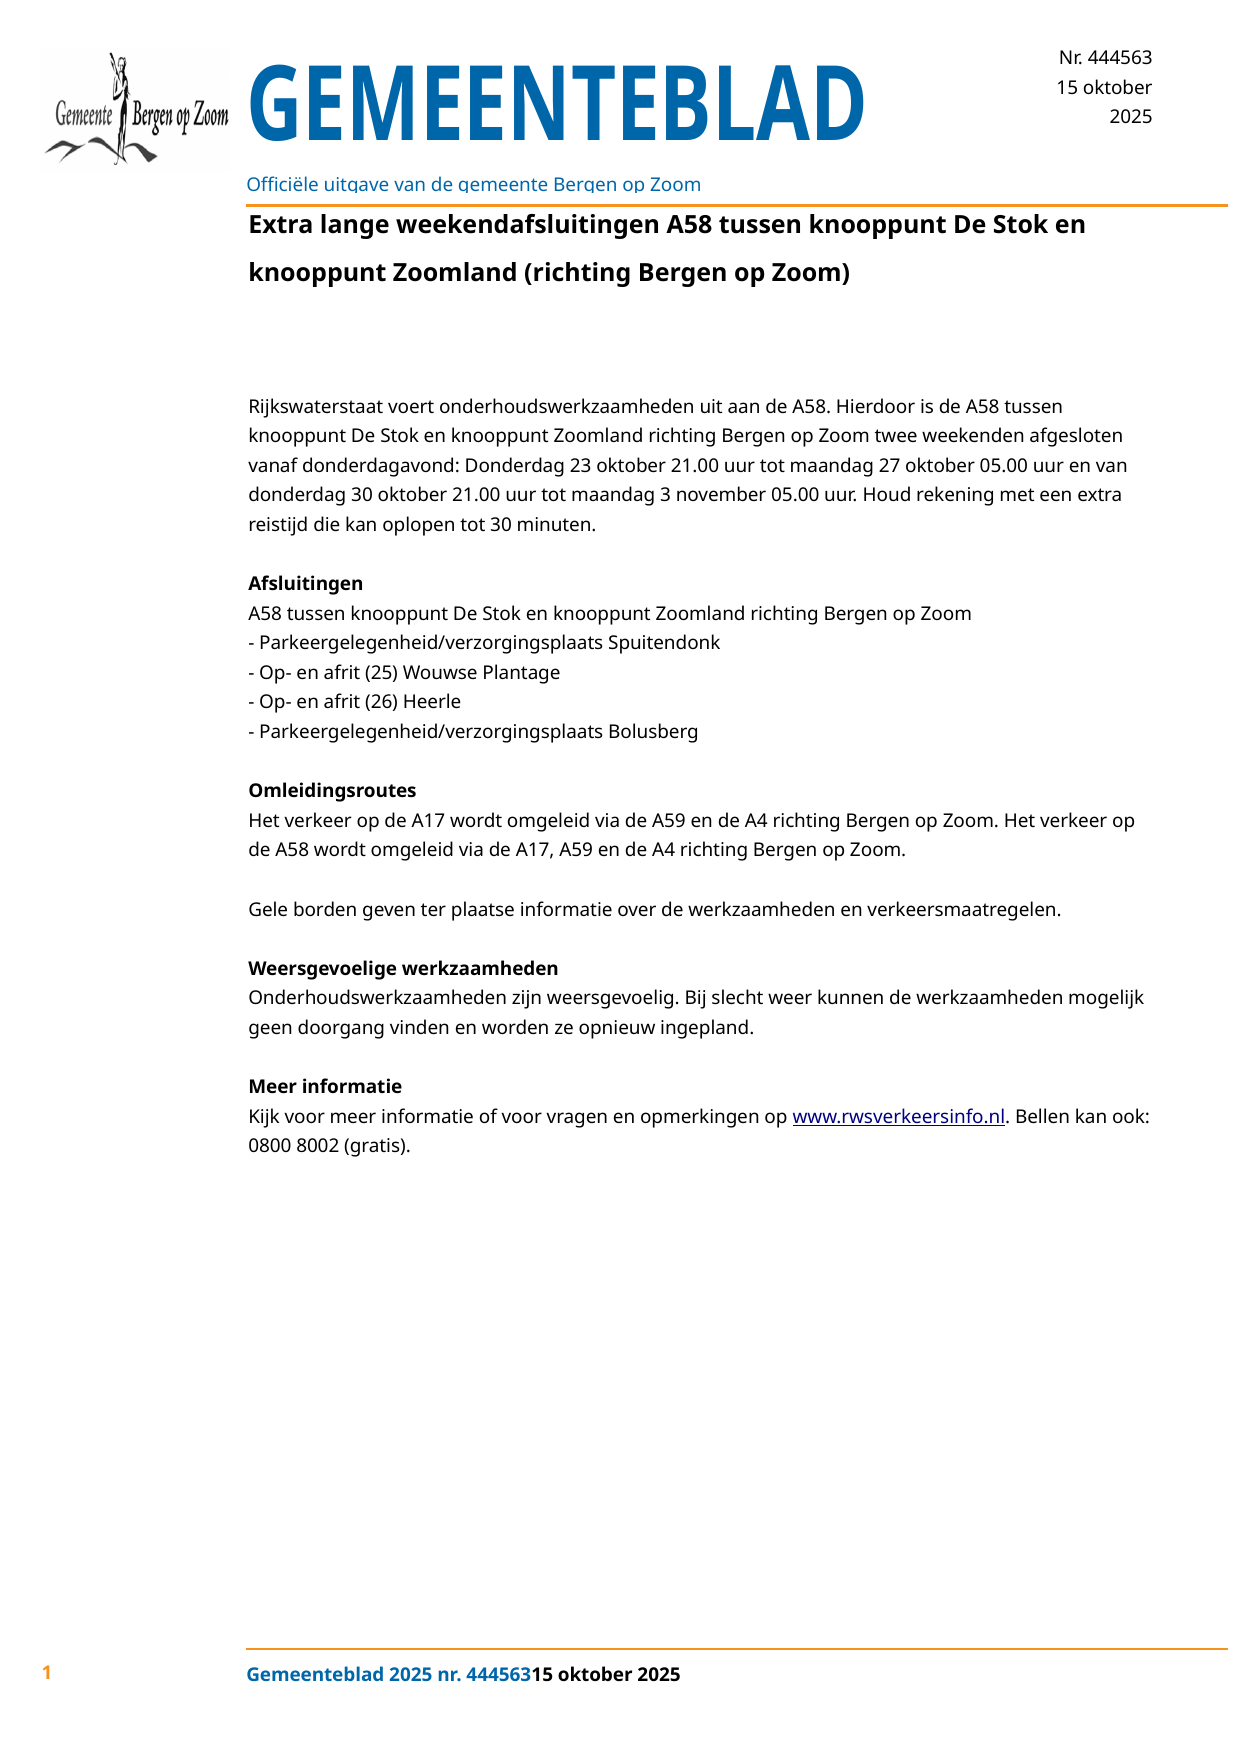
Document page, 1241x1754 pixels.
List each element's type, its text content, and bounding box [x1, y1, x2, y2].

text A58 tussen knooppunt De Stok en knooppunt Zoomland richting Bergen op Zoom [248, 600, 1152, 626]
text - Op- en afrit (25) Wouwse Plantage [248, 659, 1152, 685]
text Rijkswaterstaat voert onderhoudswerkzaamheden uit aan de A58. Hierdoor is de A58 tussen knooppunt De Stok en knooppunt Zoomland richting Bergen op Zoom twee weekenden afgesloten vanaf donderdagavond: Donderdag 23 oktober 21.00 uur tot maandag 27 oktober 05.00 uur en van donderdag 30 oktober 21.00 uur tot maandag 3 november 05.00 uur. Houd rekening met een extra reistijd die kan oplopen tot 30 minuten. [248, 393, 1152, 537]
text - Parkeergelegenheid/verzorgingsplaats Spuitendonk [248, 629, 1152, 655]
text Het verkeer op de A17 wordt omgeleid via de A59 en de A4 richting Bergen op Zoom. Het verkeer op de A58 wordt omgeleid via de A17, A59 en de A4 richting Bergen op Zoom. [248, 807, 1152, 862]
text Onderhoudswerkzaamheden zijn weersgevoelig. Bij slecht weer kunnen de werkzaamheden mogelijk geen doorgang vinden en worden ze opnieuw ingepland. [248, 984, 1152, 1040]
text Kijk voor meer informatie of voor vragen en opmerkingen op www.rwsverkeersinfo.nl. Bellen kan ook: 0800 8002 (gratis). [248, 1103, 1152, 1158]
text Afsluitingen [248, 570, 1152, 596]
text Meer informatie [248, 1073, 1152, 1099]
text Gele borden geven ter plaatse informatie over de werkzaamheden en verkeersmaatregelen. [248, 896, 1152, 922]
text Omleidingsroutes [248, 777, 1152, 803]
picture [41, 47, 231, 172]
text - Parkeergelegenheid/verzorgingsplaats Bolusberg [248, 718, 1152, 744]
text Weersgevoelige werkzaamheden [248, 955, 1152, 981]
text Extra lange weekendafsluitingen A58 tussen knooppunt De Stok en knooppunt Zoomland (richting Bergen op Zoom) [248, 207, 1152, 288]
text - Op- en afrit (26) Heerle [248, 689, 1152, 714]
